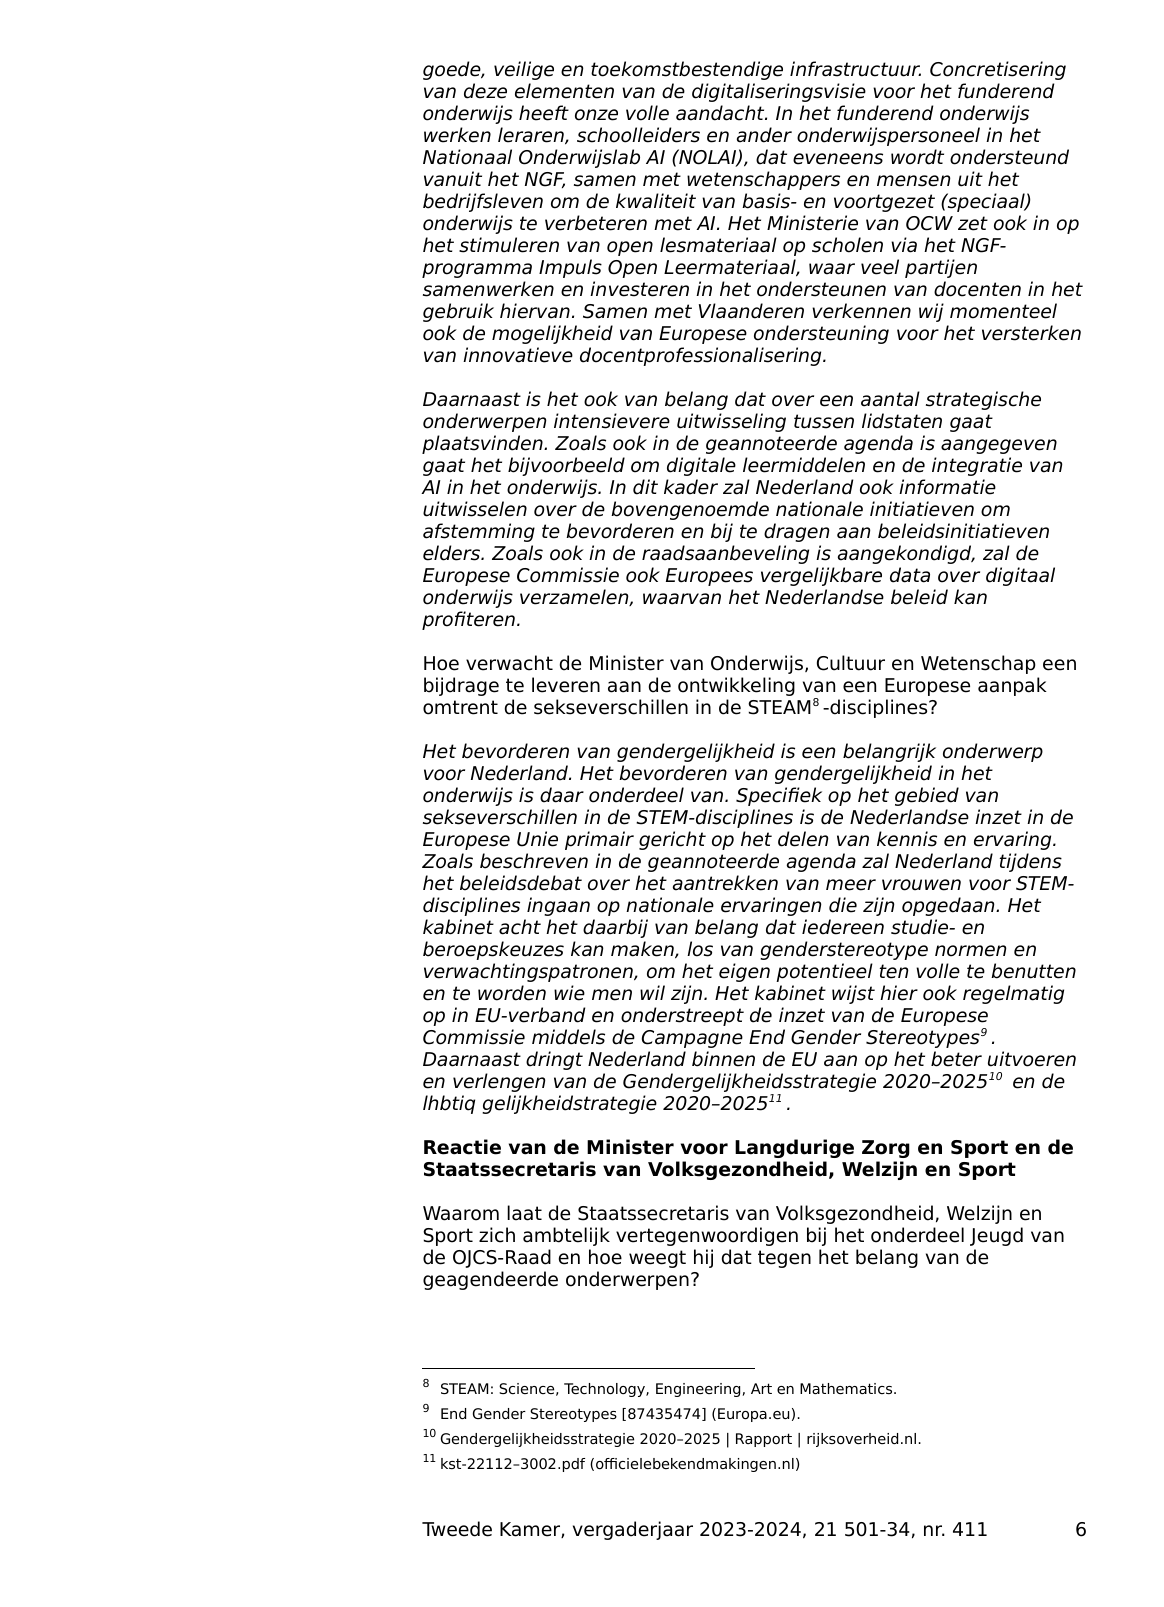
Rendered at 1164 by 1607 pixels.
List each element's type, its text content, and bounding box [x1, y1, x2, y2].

subtitle Reactie van de Minister voor Langdurige Zorg en Sport en de Staatssecretaris van Volksgezondheid, Welzijn en Sport [422, 1137, 1087, 1181]
text Het bevorderen van gendergelijkheid is een belangrijk onderwerp voor Nederland. Het bevorderen van gendergelijkheid in het onderwijs is daar onderdeel van. Specifiek op het gebied van sekseverschillen in de STEM-disciplines is de Nederlandse inzet in de Europese Unie primair gericht op het delen van kennis en ervaring. Zoals beschreven in de geannoteerde agenda zal Nederland tijdens het beleidsdebat over het aantrekken van meer vrouwen voor STEM-disciplines ingaan op nationale ervaringen die zijn opgedaan. Het kabinet acht het daarbij van belang dat iedereen studie- en beroepskeuzes kan maken, los van genderstereotype normen en verwachtingspatronen, om het eigen potentieel ten volle te benutten en te worden wie men wil zijn. Het kabinet wijst hier ook regelmatig op in EU-verband en onderstreept de inzet van de Europese Commissie middels de Campagne End Gender Stereotypes. Daarnaast dringt Nederland binnen de EU aan op het beter uitvoeren en verlengen van de Gendergelijkheidsstrategie 2020–2025 en de lhbtiq gelijkheidstrategie 2020–2025. [422, 741, 1087, 1115]
text goede, veilige en toekomstbestendige infrastructuur. Concretisering van deze elementen van de digitaliseringsvisie voor het funderend onderwijs heeft onze volle aandacht. In het funderend onderwijs werken leraren, schoolleiders en ander onderwijspersoneel in het Nationaal Onderwijslab AI (NOLAI), dat eveneens wordt ondersteund vanuit het NGF, samen met wetenschappers en mensen uit het bedrijfsleven om de kwaliteit van basis- en voortgezet (speciaal) onderwijs te verbeteren met AI. Het Ministerie van OCW zet ook in op het stimuleren van open lesmateriaal op scholen via het NGF-programma Impuls Open Leermateriaal, waar veel partijen samenwerken en investeren in het ondersteunen van docenten in het gebruik hiervan. Samen met Vlaanderen verkennen wij momenteel ook de mogelijkheid van Europese ondersteuning voor het versterken van innovatieve docentprofessionalisering. [422, 59, 1087, 367]
text Hoe verwacht de Minister van Onderwijs, Cultuur en Wetenschap een bijdrage te leveren aan de ontwikkeling van een Europese aanpak omtrent de sekseverschillen in de STEAM-disciplines? [422, 653, 1087, 719]
text Waarom laat de Staatssecretaris van Volksgezondheid, Welzijn en Sport zich ambtelijk vertegenwoordigen bij het onderdeel Jeugd van de OJCS-Raad en hoe weegt hij dat tegen het belang van de geagendeerde onderwerpen? [422, 1203, 1087, 1291]
text kst-22112–3002.pdf (officielebekendmakingen.nl) [422, 1452, 1087, 1474]
text End Gender Stereotypes [87435474] (Europa.eu). [422, 1402, 1087, 1424]
text Daarnaast is het ook van belang dat over een aantal strategische onderwerpen intensievere uitwisseling tussen lidstaten gaat plaatsvinden. Zoals ook in de geannoteerde agenda is aangegeven gaat het bijvoorbeeld om digitale leermiddelen en de integratie van AI in het onderwijs. In dit kader zal Nederland ook informatie uitwisselen over de bovengenoemde nationale initiatieven om afstemming te bevorderen en bij te dragen aan beleidsinitiatieven elders. Zoals ook in de raadsaanbeveling is aangekondigd, zal de Europese Commissie ook Europees vergelijkbare data over digitaal onderwijs verzamelen, waarvan het Nederlandse beleid kan profiteren. [422, 389, 1087, 631]
text Gendergelijkheidsstrategie 2020–2025 | Rapport | rijksoverheid.nl. [422, 1427, 1087, 1449]
text STEAM: Science, Technology, Engineering, Art en Mathematics. [422, 1377, 1087, 1399]
